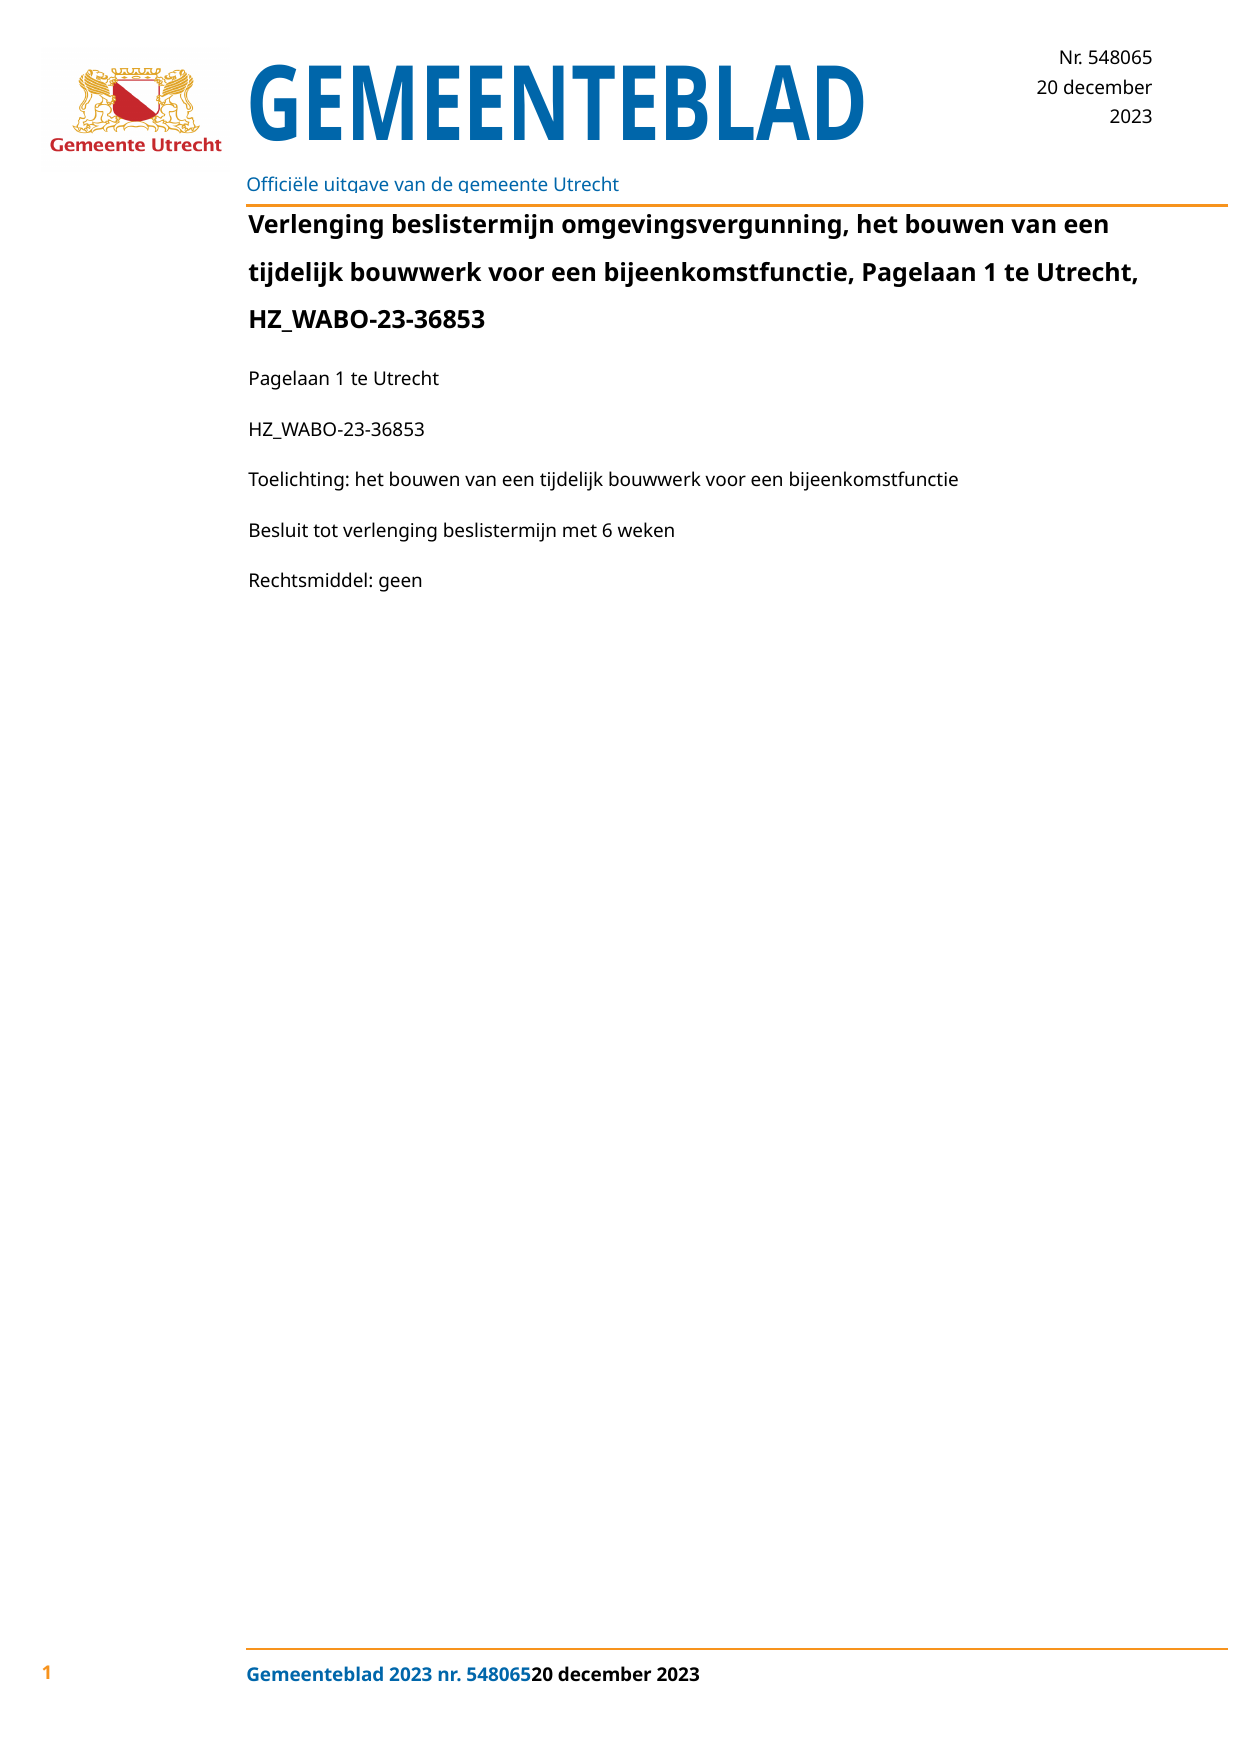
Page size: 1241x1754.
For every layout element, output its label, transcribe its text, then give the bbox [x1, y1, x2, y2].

picture [41, 47, 231, 172]
text Pagelaan 1 te Utrecht [248, 366, 1152, 391]
text Verlenging beslistermijn omgevingsvergunning, het bouwen van een tijdelijk bouwwerk voor een bijeenkomstfunctie, Pagelaan 1 te Utrecht, HZ_WABO-23-36853 [248, 207, 1152, 336]
text Rechtsmiddel: geen [248, 567, 1152, 593]
text Besluit tot verlenging beslistermijn met 6 weken [248, 517, 1152, 542]
text Toelichting: het bouwen van een tijdelijk bouwwerk voor een bijeenkomstfunctie [248, 466, 1152, 492]
text HZ_WABO-23-36853 [248, 416, 1152, 442]
